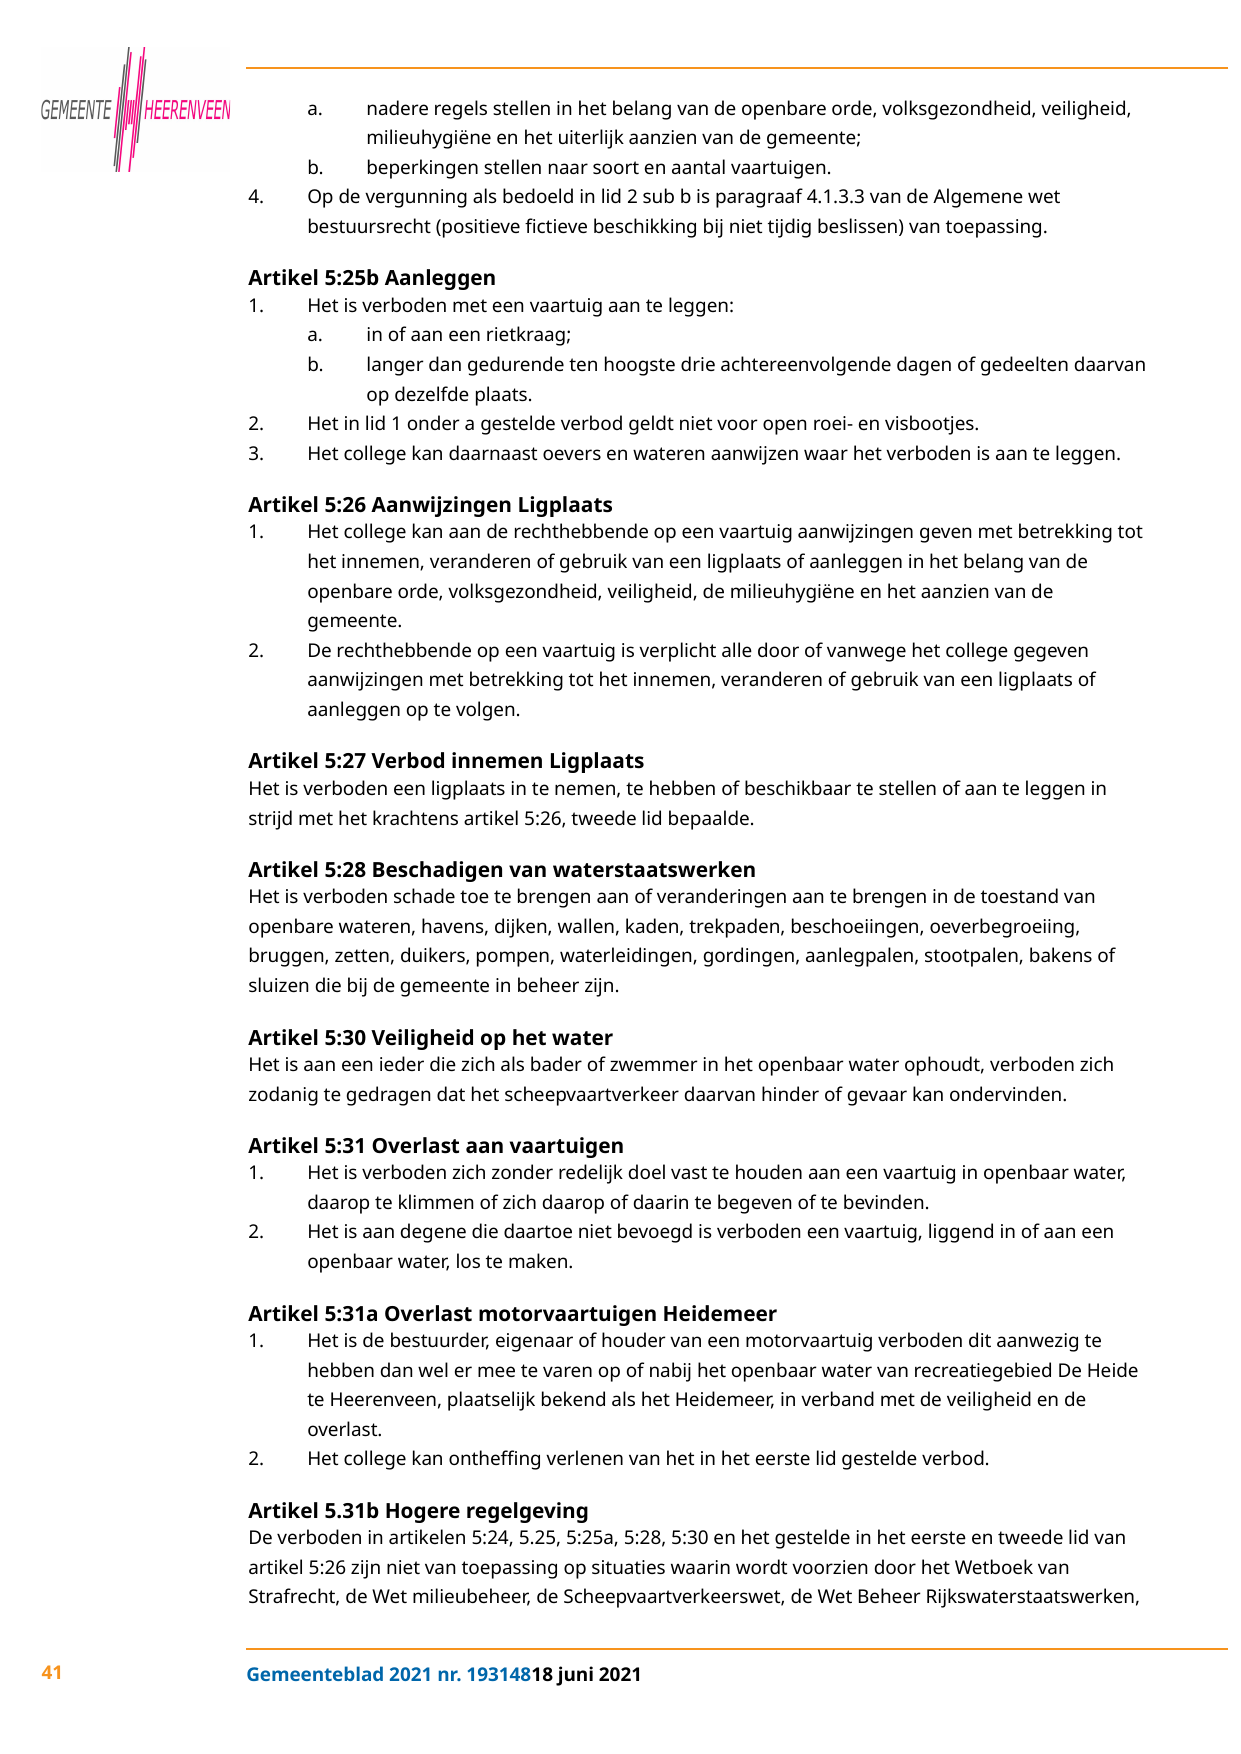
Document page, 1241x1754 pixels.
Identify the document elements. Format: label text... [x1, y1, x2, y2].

text Artikel 5:31 Overlast aan vaartuigen [248, 1131, 1152, 1159]
list Het college kan ontheffing verlenen van het in het eerste lid gestelde verbod. [248, 1446, 1152, 1471]
picture [41, 47, 231, 172]
text Het is verboden een ligplaats in te nemen, te hebben of beschikbaar te stellen of aan te leggen in strijd met het krachtens artikel 5:26, tweede lid bepaalde. [248, 775, 1152, 830]
text Artikel 5:31a Overlast motorvaartuigen Heidemeer [248, 1299, 1152, 1327]
text Het is verboden schade toe te brengen aan of veranderingen aan te brengen in de toestand van openbare wateren, havens, dijken, wallen, kaden, trekpaden, beschoeiingen, oeverbegroeiing, bruggen, zetten, duikers, pompen, waterleidingen, gordingen, aanlegpalen, stootpalen, bakens of sluizen die bij de gemeente in beheer zijn. [248, 883, 1152, 998]
list Het is verboden zich zonder redelijk doel vast te houden aan een vaartuig in openbaar water, daarop te klimmen of zich daarop of daarin te begeven of te bevinden. [248, 1159, 1152, 1215]
list beperkingen stellen naar soort en aantal vaartuigen. [307, 154, 1152, 180]
text Artikel 5:28 Beschadigen van waterstaatswerken [248, 855, 1152, 883]
list Het is verboden met een vaartuig aan te leggen: [248, 292, 1152, 318]
text Artikel 5.31b Hogere regelgeving [248, 1496, 1152, 1524]
list langer dan gedurende ten hoogste drie achtereenvolgende dagen of gedeelten daarvan op dezelfde plaats. [307, 351, 1152, 406]
list Het is de bestuurder, eigenaar of houder van een motorvaartuig verboden dit aanwezig te hebben dan wel er mee te varen op of nabij het openbaar water van recreatiegebied De Heide te Heerenveen, plaatselijk bekend als het Heidemeer, in verband met de veiligheid en de overlast. [248, 1327, 1152, 1442]
text Artikel 5:25b Aanleggen [248, 263, 1152, 292]
text De verboden in artikelen 5:24, 5.25, 5:25a, 5:28, 5:30 en het gestelde in het eerste en tweede lid van artikel 5:26 zijn niet van toepassing op situaties waarin wordt voorzien door het Wetboek van Strafrecht, de Wet milieubeheer, de Scheepvaartverkeerswet, de Wet Beheer Rijkswaterstaatswerken, [248, 1524, 1152, 1609]
text Artikel 5:30 Veiligheid op het water [248, 1023, 1152, 1051]
list De rechthebbende op een vaartuig is verplicht alle door of vanwege het college gegeven aanwijzingen met betrekking tot het innemen, veranderen of gebruik van een ligplaats of aanleggen op te volgen. [248, 637, 1152, 722]
list Op de vergunning als bedoeld in lid 2 sub b is paragraaf 4.1.3.3 van de Algemene wet bestuursrecht (positieve fictieve beschikking bij niet tijdig beslissen) van toepassing. [248, 183, 1152, 239]
text Artikel 5:27 Verbod innemen Ligplaats [248, 747, 1152, 775]
list Het college kan daarnaast oevers en wateren aanwijzen waar het verboden is aan te leggen. [248, 440, 1152, 466]
list nadere regels stellen in het belang van de openbare orde, volksgezondheid, veiligheid, milieuhygiëne en het uiterlijk aanzien van de gemeente; [307, 95, 1152, 150]
list in of aan een rietkraag; [307, 322, 1152, 347]
text Artikel 5:26 Aanwijzingen Ligplaats [248, 490, 1152, 519]
list Het in lid 1 onder a gestelde verbod geldt niet voor open roei- en visbootjes. [248, 410, 1152, 436]
list Het college kan aan de rechthebbende op een vaartuig aanwijzingen geven met betrekking tot het innemen, veranderen of gebruik van een ligplaats of aanleggen in het belang van de openbare orde, volksgezondheid, veiligheid, de milieuhygiëne en het aanzien van de gemeente. [248, 519, 1152, 633]
text Het is aan een ieder die zich als bader of zwemmer in het openbaar water ophoudt, verboden zich zodanig te gedragen dat het scheepvaartverkeer daarvan hinder of gevaar kan ondervinden. [248, 1051, 1152, 1106]
list Het is aan degene die daartoe niet bevoegd is verboden een vaartuig, liggend in of aan een openbaar water, los te maken. [248, 1219, 1152, 1274]
